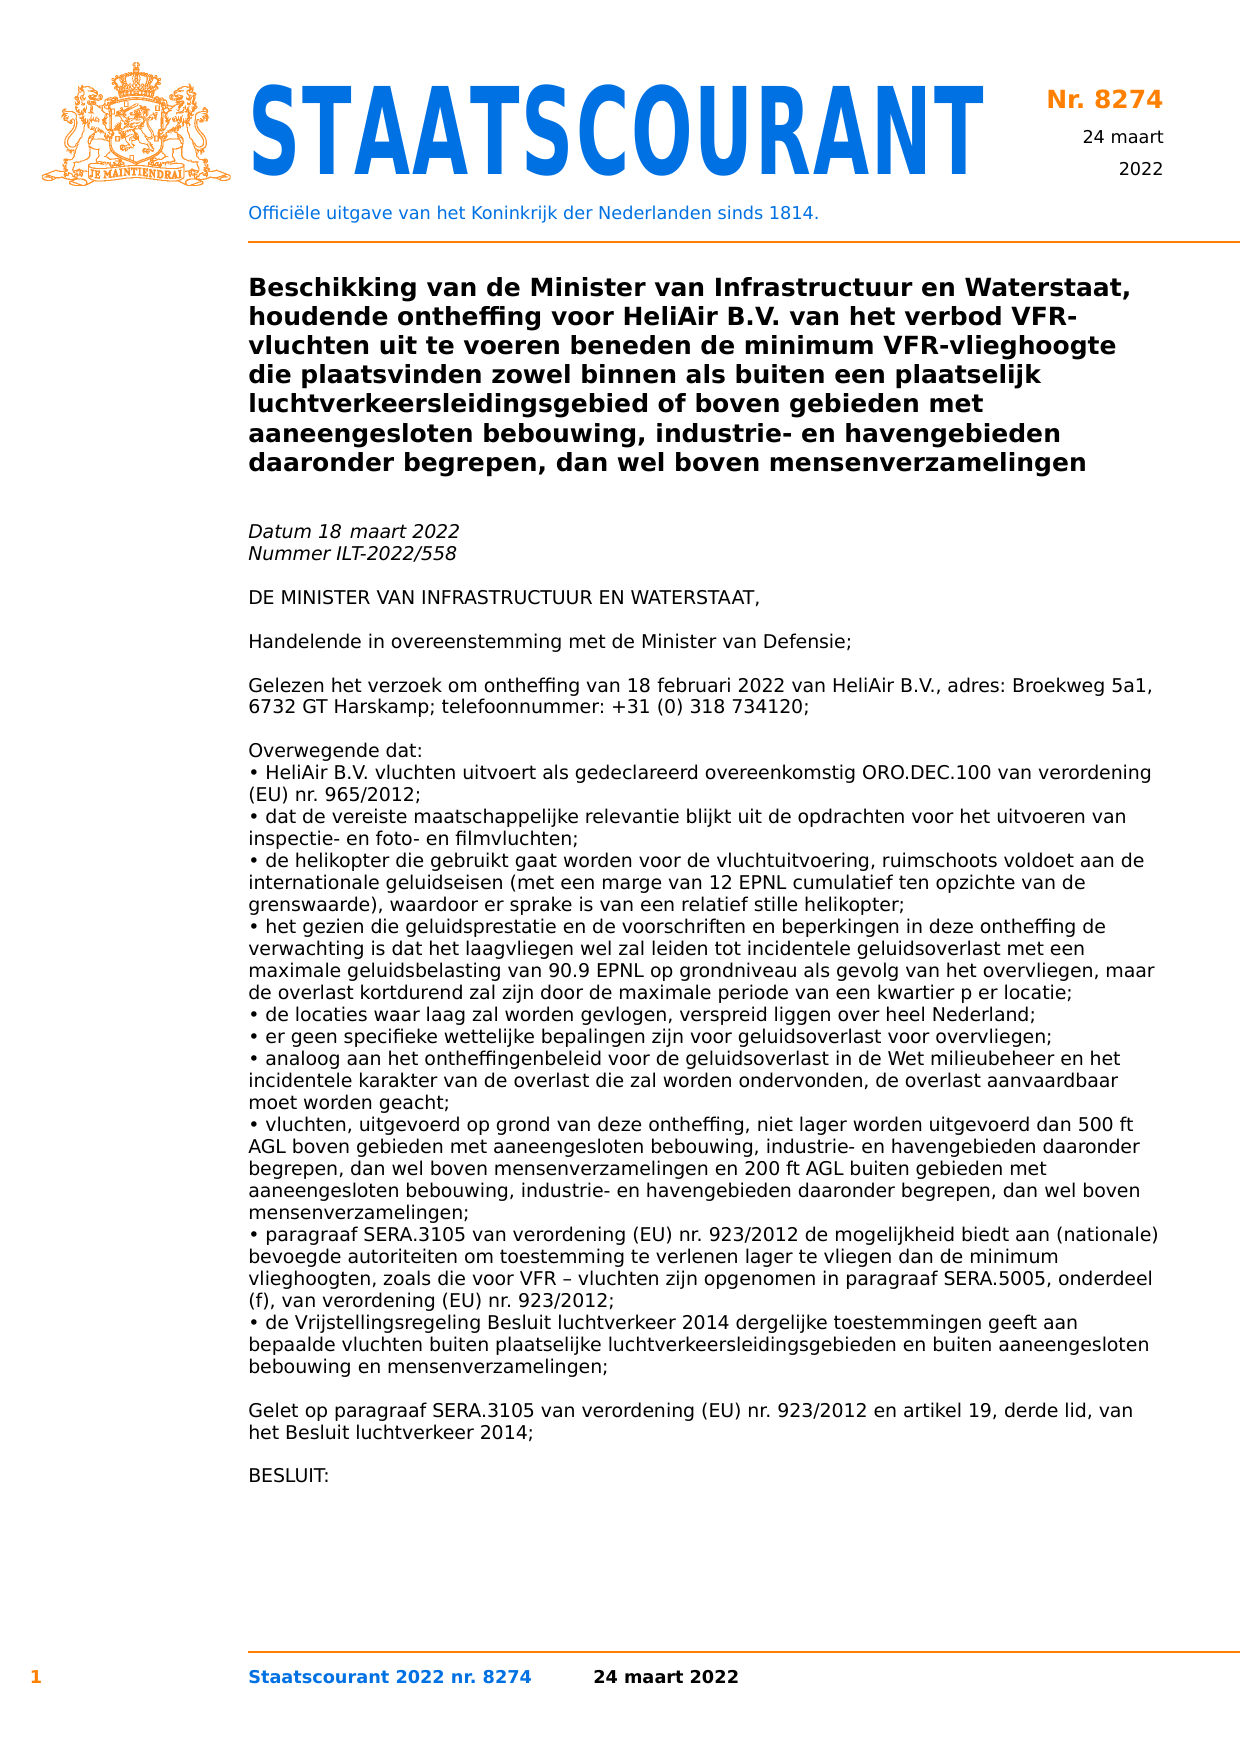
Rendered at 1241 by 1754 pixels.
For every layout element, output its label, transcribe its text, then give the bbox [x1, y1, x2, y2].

text BESLUIT: [248, 1465, 1163, 1487]
subtitle Beschikking van de Minister van Infrastructuur en Waterstaat, houdende ontheffing voor HeliAir B.V. van het verbod VFR-vluchten uit te voeren beneden de minimum VFR-vlieghoogte die plaatsvinden zowel binnen als buiten een plaatselijk luchtverkeersleidingsgebied of boven gebieden met aaneengesloten bebouwing, industrie- en havengebieden daaronder begrepen, dan wel boven mensenverzamelingen [248, 273, 1163, 477]
text • de Vrijstellingsregeling Besluit luchtverkeer 2014 dergelijke toestemmingen geeft aan bepaalde vluchten buiten plaatselijke luchtverkeersleidingsgebieden en buiten aaneengesloten bebouwing en mensenverzamelingen; [248, 1312, 1163, 1378]
text • dat de vereiste maatschappelijke relevantie blijkt uit de opdrachten voor het uitvoeren van inspectie- en foto- en filmvluchten; [248, 806, 1163, 850]
text • de helikopter die gebruikt gaat worden voor de vluchtuitvoering, ruimschoots voldoet aan de internationale geluidseisen (met een marge van 12 EPNL cumulatief ten opzichte van de grenswaarde), waardoor er sprake is van een relatief stille helikopter; [248, 850, 1163, 916]
text DE MINISTER VAN INFRASTRUCTUUR EN WATERSTAAT, [248, 587, 1163, 609]
table_header STAATSCOURANT [248, 62, 998, 203]
table_cell 2022 [998, 153, 1240, 203]
text Nummer ILT-2022/558 [248, 543, 1163, 565]
table_header [25, 62, 248, 241]
text • paragraaf SERA.3105 van verordening (EU) nr. 923/2012 de mogelijkheid biedt aan (nationale) bevoegde autoriteiten om toestemming te verlenen lager te vliegen dan de minimum vlieghoogten, zoals die voor VFR – vluchten zijn opgenomen in paragraaf SERA.5005, onderdeel (f), van verordening (EU) nr. 923/2012; [248, 1224, 1163, 1312]
text • analoog aan het ontheffingenbeleid voor de geluidsoverlast in de Wet milieubeheer en het incidentele karakter van de overlast die zal worden ondervonden, de overlast aanvaardbaar moet worden geacht; [248, 1048, 1163, 1114]
text • de locaties waar laag zal worden gevlogen, verspreid liggen over heel Nederland; [248, 1004, 1163, 1026]
table_header Nr. 8274 [998, 62, 1240, 121]
text • HeliAir B.V. vluchten uitvoert als gedeclareerd overeenkomstig ORO.DEC.100 van verordening (EU) nr. 965/2012; [248, 762, 1163, 806]
table_cell 24 maart [998, 121, 1240, 153]
text Handelende in overeenstemming met de Minister van Defensie; [248, 631, 1163, 653]
text • het gezien die geluidsprestatie en de voorschriften en beperkingen in deze ontheffing de verwachting is dat het laagvliegen wel zal leiden tot incidentele geluidsoverlast met een maximale geluidsbelasting van 90.9 EPNL op grondniveau als gevolg van het overvliegen, maar de overlast kortdurend zal zijn door de maximale periode van een kwartier p er locatie; [248, 916, 1163, 1004]
text Gelet op paragraaf SERA.3105 van verordening (EU) nr. 923/2012 en artikel 19, derde lid, van het Besluit luchtverkeer 2014; [248, 1399, 1163, 1443]
text Datum 18 maart 2022 [248, 521, 1163, 543]
table_cell Officiële uitgave van het Koninkrijk der Nederlanden sinds 1814. [248, 203, 1240, 241]
text Gelezen het verzoek om ontheffing van 18 februari 2022 van HeliAir B.V., adres: Broekweg 5a1, 6732 GT Harskamp; telefoonnummer: +31 (0) 318 734120; [248, 674, 1163, 718]
text • er geen specifieke wettelijke bepalingen zijn voor geluidsoverlast voor overvliegen; [248, 1026, 1163, 1048]
text Overwegende dat: [248, 740, 1163, 762]
text • vluchten, uitgevoerd op grond van deze ontheffing, niet lager worden uitgevoerd dan 500 ft AGL boven gebieden met aaneengesloten bebouwing, industrie- en havengebieden daaronder begrepen, dan wel boven mensenverzamelingen en 200 ft AGL buiten gebieden met aaneengesloten bebouwing, industrie- en havengebieden daaronder begrepen, dan wel boven mensenverzamelingen; [248, 1114, 1163, 1224]
picture [41, 62, 231, 186]
